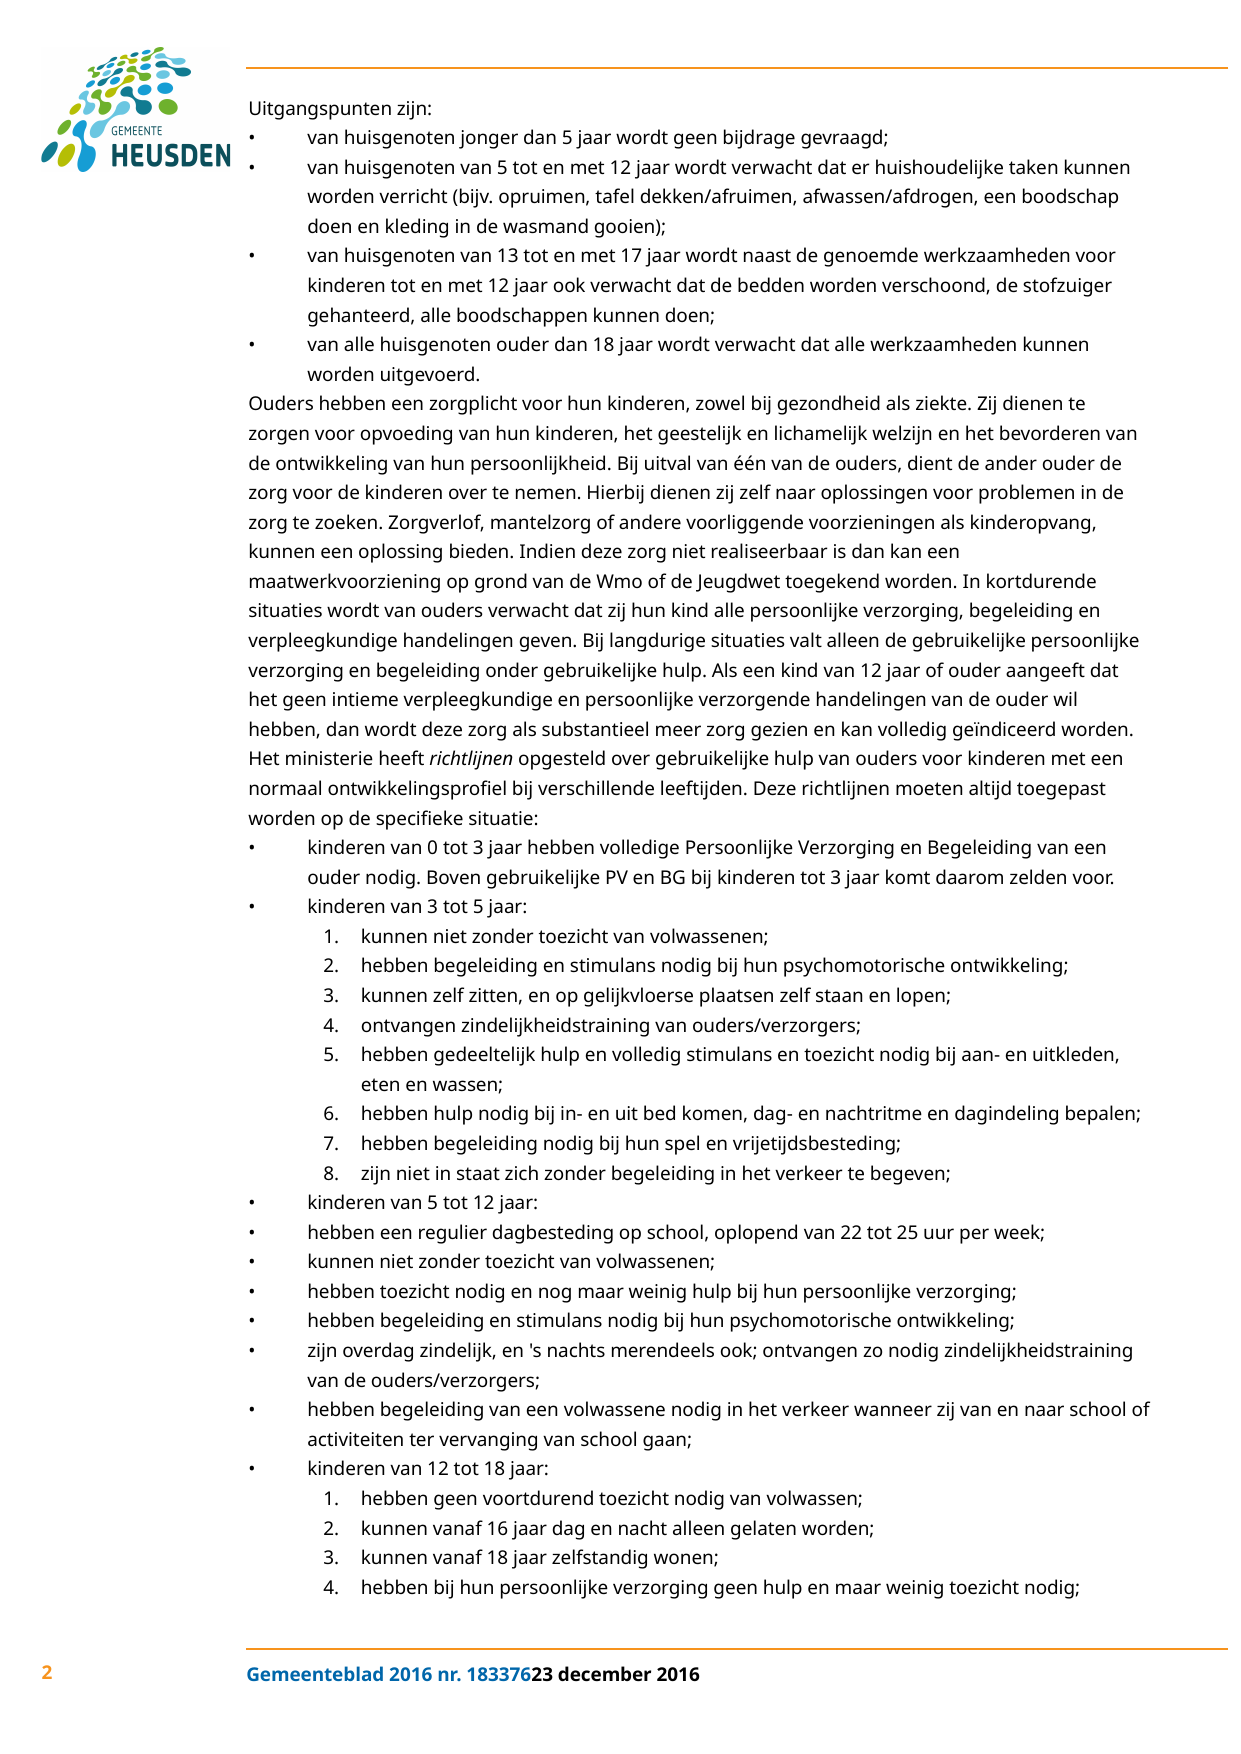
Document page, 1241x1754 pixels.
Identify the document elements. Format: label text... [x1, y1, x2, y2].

list kunnen zelf zitten, en op gelijkvloerse plaatsen zelf staan en lopen; [323, 982, 1152, 1008]
text Ouders hebben een zorgplicht voor hun kinderen, zowel bij gezondheid als ziekte. Zij dienen te zorgen voor opvoeding van hun kinderen, het geestelijk en lichamelijk welzijn en het bevorderen van de ontwikkeling van hun persoonlijkheid. Bij uitval van één van de ouders, dient de ander ouder de zorg voor de kinderen over te nemen. Hierbij dienen zij zelf naar oplossingen voor problemen in de zorg te zoeken. Zorgverlof, mantelzorg of andere voorliggende voorzieningen als kinderopvang, kunnen een oplossing bieden. Indien deze zorg niet realiseerbaar is dan kan een maatwerkvoorziening op grond van de Wmo of de Jeugdwet toegekend worden. In kortdurende situaties wordt van ouders verwacht dat zij hun kind alle persoonlijke verzorging, begeleiding en verpleegkundige handelingen geven. Bij langdurige situaties valt alleen de gebruikelijke persoonlijke verzorging en begeleiding onder gebruikelijke hulp. Als een kind van 12 jaar of ouder aangeeft dat het geen intieme verpleegkundige en persoonlijke verzorgende handelingen van de ouder wil hebben, dan wordt deze zorg als substantieel meer zorg gezien en kan volledig geïndiceerd worden. [248, 391, 1152, 742]
list hebben een regulier dagbesteding op school, oplopend van 22 tot 25 uur per week; [248, 1219, 1152, 1245]
text Het ministerie heeft richtlijnen opgesteld over gebruikelijke hulp van ouders voor kinderen met een normaal ontwikkelingsprofiel bij verschillende leeftijden. Deze richtlijnen moeten altijd toegepast worden op de specifieke situatie: [248, 746, 1152, 831]
list kunnen vanaf 16 jaar dag en nacht alleen gelaten worden; [323, 1515, 1152, 1541]
list ontvangen zindelijkheidstraining van ouders/verzorgers; [323, 1012, 1152, 1038]
list hebben bij hun persoonlijke verzorging geen hulp en maar weinig toezicht nodig; [323, 1574, 1152, 1600]
list kunnen niet zonder toezicht van volwassenen; [248, 1248, 1152, 1274]
list zijn overdag zindelijk, en 's nachts merendeels ook; ontvangen zo nodig zindelijkheidstraining van de ouders/verzorgers; [248, 1337, 1152, 1393]
list van huisgenoten jonger dan 5 jaar wordt geen bijdrage gevraagd; [248, 124, 1152, 150]
list kunnen niet zonder toezicht van volwassenen; [323, 923, 1152, 949]
list zijn niet in staat zich zonder begeleiding in het verkeer te begeven; [323, 1160, 1152, 1186]
text Uitgangspunten zijn: [248, 95, 1152, 121]
list van huisgenoten van 13 tot en met 17 jaar wordt naast de genoemde werkzaamheden voor kinderen tot en met 12 jaar ook verwacht dat de bedden worden verschoond, de stofzuiger gehanteerd, alle boodschappen kunnen doen; [248, 243, 1152, 328]
list hebben hulp nodig bij in- en uit bed komen, dag- en nachtritme en dagindeling bepalen; [323, 1101, 1152, 1126]
list kinderen van 0 tot 3 jaar hebben volledige Persoonlijke Verzorging en Begeleiding van een ouder nodig. Boven gebruikelijke PV en BG bij kinderen tot 3 jaar komt daarom zelden voor. [248, 834, 1152, 890]
list kinderen van 5 tot 12 jaar: [248, 1189, 1152, 1215]
list kinderen van 12 tot 18 jaar: [248, 1456, 1152, 1481]
list hebben toezicht nodig en nog maar weinig hulp bij hun persoonlijke verzorging; [248, 1278, 1152, 1304]
list kinderen van 3 tot 5 jaar: [248, 893, 1152, 919]
list van huisgenoten van 5 tot en met 12 jaar wordt verwacht dat er huishoudelijke taken kunnen worden verricht (bijv. opruimen, tafel dekken/afruimen, afwassen/afdrogen, een boodschap doen en kleding in de wasmand gooien); [248, 154, 1152, 239]
list hebben begeleiding nodig bij hun spel en vrijetijdsbesteding; [323, 1130, 1152, 1156]
list hebben gedeeltelijk hulp en volledig stimulans en toezicht nodig bij aan- en uitkleden, eten en wassen; [323, 1041, 1152, 1097]
list kunnen vanaf 18 jaar zelfstandig wonen; [323, 1544, 1152, 1570]
picture [41, 47, 231, 172]
list hebben begeleiding en stimulans nodig bij hun psychomotorische ontwikkeling; [248, 1308, 1152, 1333]
list hebben begeleiding van een volwassene nodig in het verkeer wanneer zij van en naar school of activiteiten ter vervanging van school gaan; [248, 1396, 1152, 1452]
list hebben geen voortdurend toezicht nodig van volwassen; [323, 1485, 1152, 1511]
list hebben begeleiding en stimulans nodig bij hun psychomotorische ontwikkeling; [323, 953, 1152, 978]
list van alle huisgenoten ouder dan 18 jaar wordt verwacht dat alle werkzaamheden kunnen worden uitgevoerd. [248, 331, 1152, 387]
